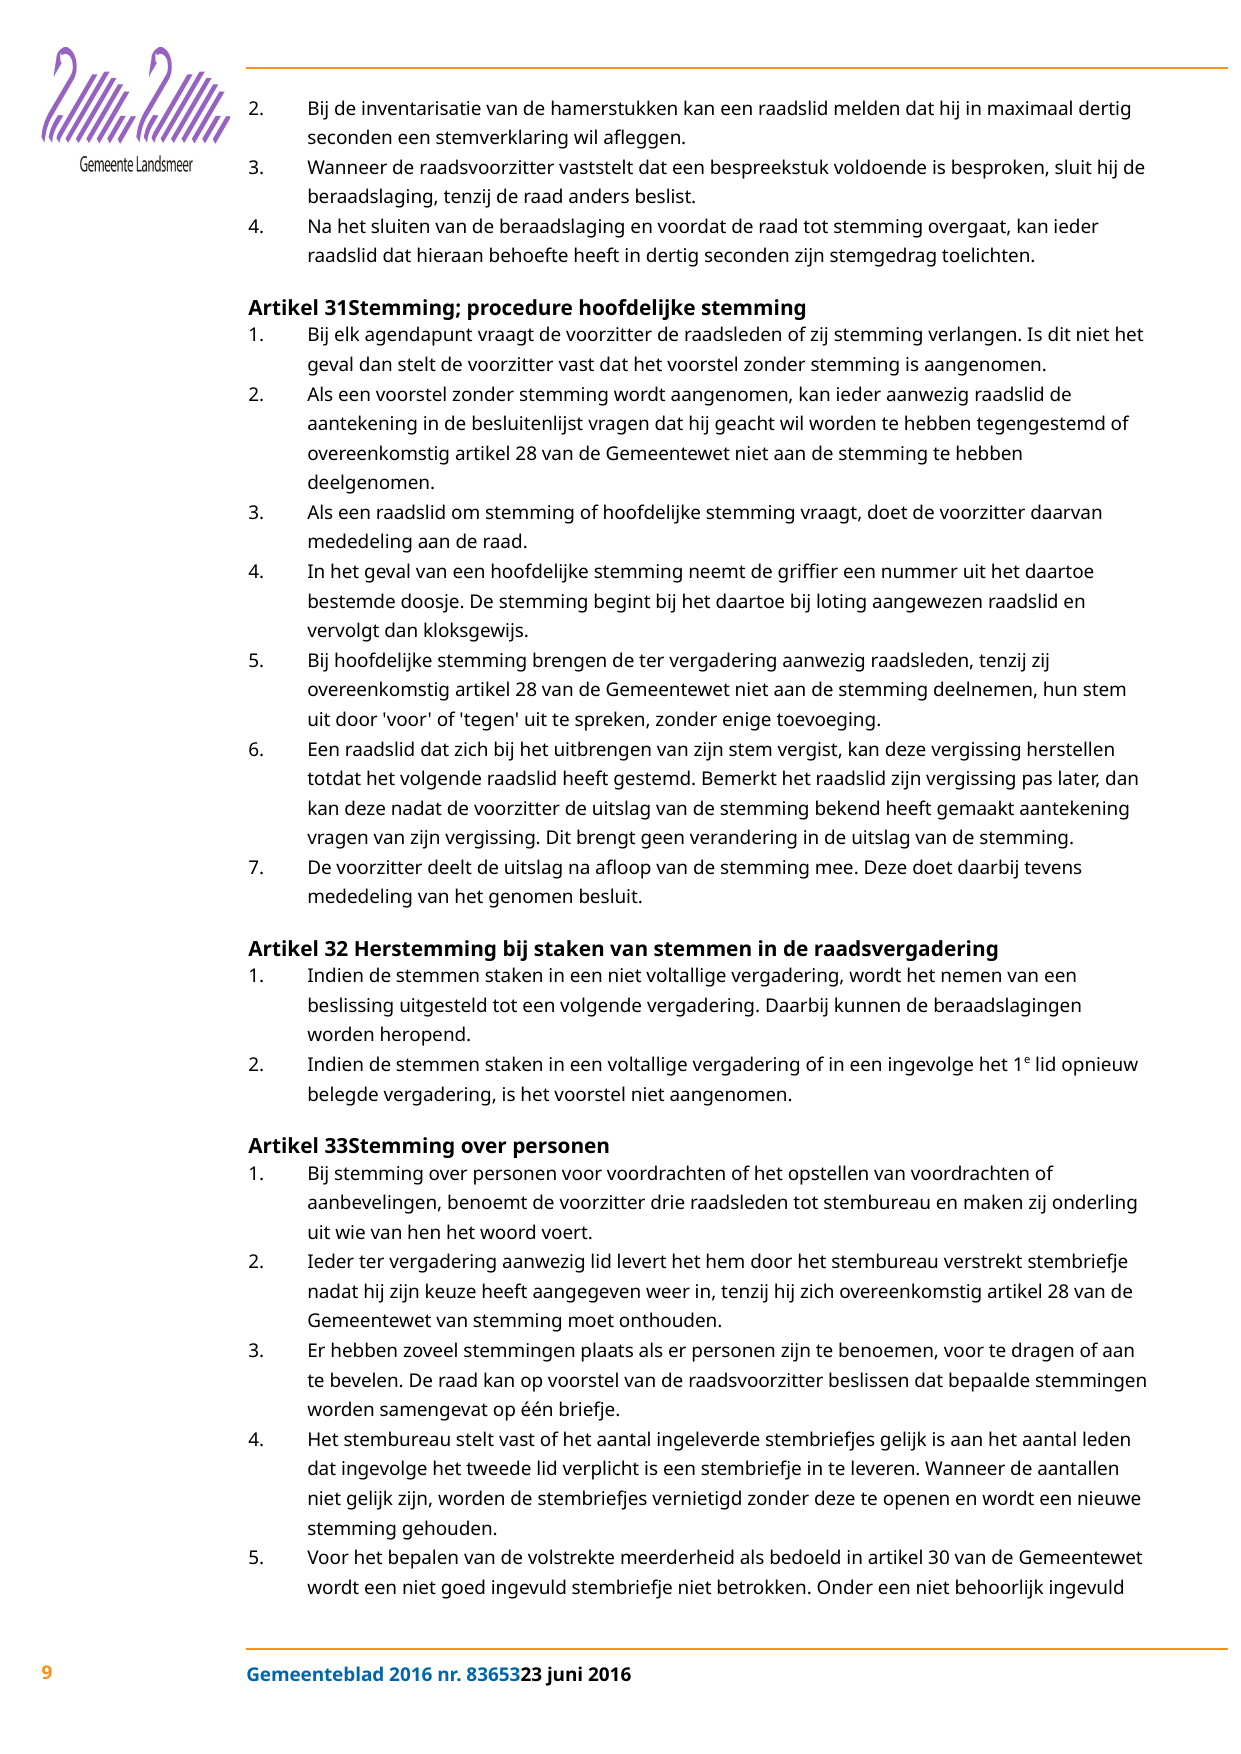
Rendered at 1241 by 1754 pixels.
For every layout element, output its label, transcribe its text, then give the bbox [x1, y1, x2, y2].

text Artikel 31Stemming; procedure hoofdelijke stemming [248, 293, 1152, 322]
list Bij stemming over personen voor voordrachten of het opstellen van voordrachten of aanbevelingen, benoemt de voorzitter drie raadsleden tot stembureau en maken zij onderling uit wie van hen het woord voert. [248, 1160, 1152, 1244]
list Als een voorstel zonder stemming wordt aangenomen, kan ieder aanwezig raadslid de aantekening in de besluitenlijst vragen dat hij geacht wil worden te hebben tegengestemd of overeenkomstig artikel 28 van de Gemeentewet niet aan de stemming te hebben deelgenomen. [248, 381, 1152, 495]
list Een raadslid dat zich bij het uitbrengen van zijn stem vergist, kan deze vergissing herstellen totdat het volgende raadslid heeft gestemd. Bemerkt het raadslid zijn vergissing pas later, dan kan deze nadat de voorzitter de uitslag van de stemming bekend heeft gemaakt aantekening vragen van zijn vergissing. Dit brengt geen verandering in de uitslag van de stemming. [248, 736, 1152, 850]
list Na het sluiten van de beraadslaging en voordat de raad tot stemming overgaat, kan ieder raadslid dat hieraan behoefte heeft in dertig seconden zijn stemgedrag toelichten. [248, 213, 1152, 268]
list Wanneer de raadsvoorzitter vaststelt dat een bespreekstuk voldoende is besproken, sluit hij de beraadslaging, tenzij de raad anders beslist. [248, 154, 1152, 209]
list Bij hoofdelijke stemming brengen de ter vergadering aanwezig raadsleden, tenzij zij overeenkomstig artikel 28 van de Gemeentewet niet aan de stemming deelnemen, hun stem uit door 'voor' of 'tegen' uit te spreken, zonder enige toevoeging. [248, 647, 1152, 732]
list In het geval van een hoofdelijke stemming neemt de griffier een nummer uit het daartoe bestemde doosje. De stemming begint bij het daartoe bij loting aangewezen raadslid en vervolgt dan kloksgewijs. [248, 558, 1152, 643]
list Voor het bepalen van de volstrekte meerderheid als bedoeld in artikel 30 van de Gemeentewet wordt een niet goed ingevuld stembriefje niet betrokken. Onder een niet behoorlijk ingevuld [248, 1544, 1152, 1599]
list De voorzitter deelt de uitslag na afloop van de stemming mee. Deze doet daarbij tevens mededeling van het genomen besluit. [248, 854, 1152, 909]
list Indien de stemmen staken in een niet voltallige vergadering, wordt het nemen van een beslissing uitgesteld tot een volgende vergadering. Daarbij kunnen de beraadslagingen worden heropend. [248, 962, 1152, 1047]
text Artikel 33Stemming over personen [248, 1131, 1152, 1160]
list Er hebben zoveel stemmingen plaats als er personen zijn te benoemen, voor te dragen of aan te bevelen. De raad kan op voorstel van de raadsvoorzitter beslissen dat bepaalde stemmingen worden samengevat op één briefje. [248, 1337, 1152, 1422]
list Bij elk agendapunt vraagt de voorzitter de raadsleden of zij stemming verlangen. Is dit niet het geval dan stelt de voorzitter vast dat het voorstel zonder stemming is aangenomen. [248, 322, 1152, 377]
text Artikel 32 Herstemming bij staken van stemmen in de raadsvergadering [248, 934, 1152, 962]
list Bij de inventarisatie van de hamerstukken kan een raadslid melden dat hij in maximaal dertig seconden een stemverklaring wil afleggen. [248, 95, 1152, 150]
list Indien de stemmen staken in een voltallige vergadering of in een ingevolge het 1e lid opnieuw belegde vergadering, is het voorstel niet aangenomen. [248, 1051, 1152, 1107]
picture [41, 47, 231, 172]
list Het stembureau stelt vast of het aantal ingeleverde stembriefjes gelijk is aan het aantal leden dat ingevolge het tweede lid verplicht is een stembriefje in te leveren. Wanneer de aantallen niet gelijk zijn, worden de stembriefjes vernietigd zonder deze te openen en wordt een nieuwe stemming gehouden. [248, 1426, 1152, 1540]
list Ieder ter vergadering aanwezig lid levert het hem door het stembureau verstrekt stembriefje nadat hij zijn keuze heeft aangegeven weer in, tenzij hij zich overeenkomstig artikel 28 van de Gemeentewet van stemming moet onthouden. [248, 1248, 1152, 1333]
list Als een raadslid om stemming of hoofdelijke stemming vraagt, doet de voorzitter daarvan mededeling aan de raad. [248, 499, 1152, 554]
